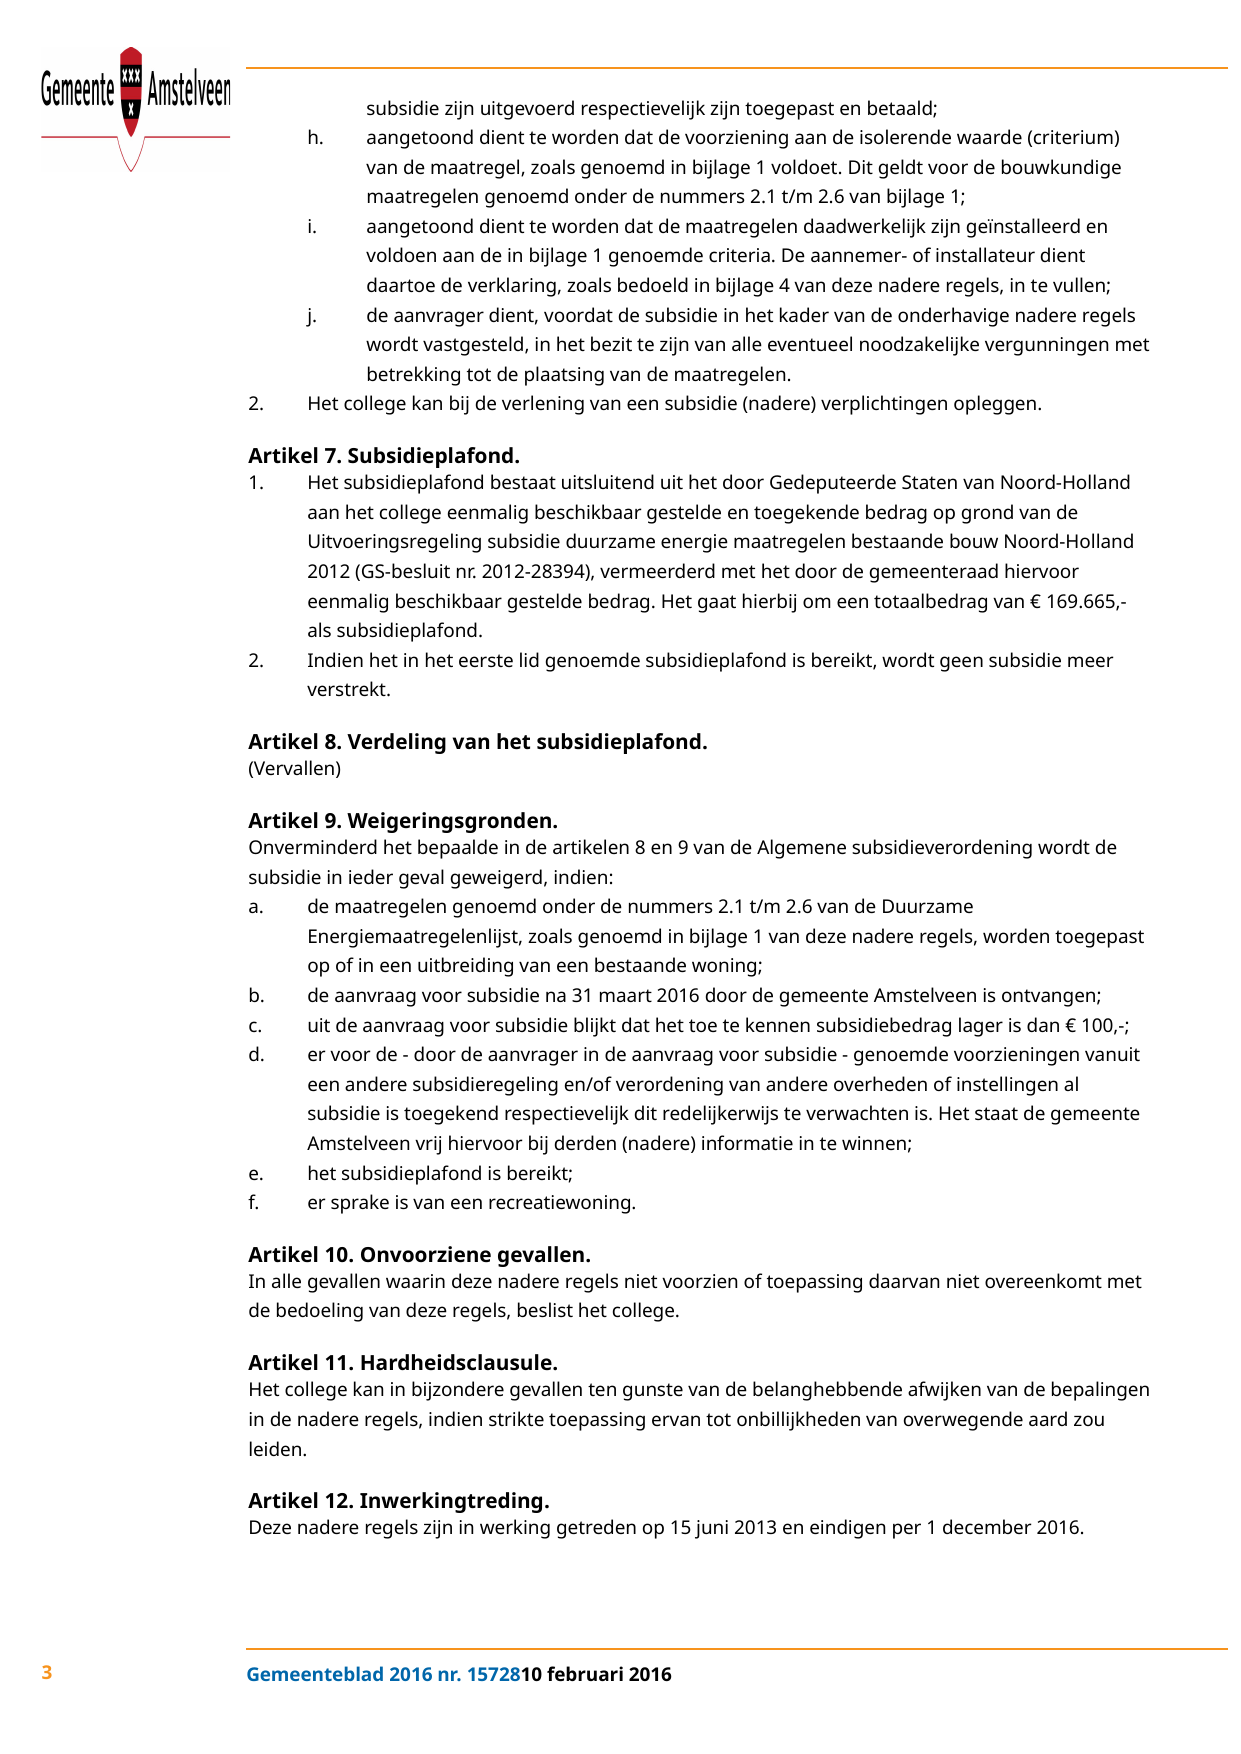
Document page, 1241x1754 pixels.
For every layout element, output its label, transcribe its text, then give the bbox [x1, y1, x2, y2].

picture [41, 47, 231, 172]
list Indien het in het eerste lid genoemde subsidieplafond is bereikt, wordt geen subsidie meer verstrekt. [248, 647, 1152, 702]
text Artikel 8. Verdeling van het subsidieplafond. [248, 727, 1152, 755]
list er sprake is van een recreatiewoning. [248, 1189, 1152, 1215]
text Artikel 11. Hardheidsclausule. [248, 1348, 1152, 1377]
text Onverminderd het bepaalde in de artikelen 8 en 9 van de Algemene subsidieverordening wordt de subsidie in ieder geval geweigerd, indien: [248, 834, 1152, 889]
text Artikel 10. Onvoorziene gevallen. [248, 1240, 1152, 1268]
list subsidie zijn uitgevoerd respectievelijk zijn toegepast en betaald; [307, 95, 1152, 121]
text Artikel 9. Weigeringsgronden. [248, 806, 1152, 834]
list Het subsidieplafond bestaat uitsluitend uit het door Gedeputeerde Staten van Noord-Holland aan het college eenmalig beschikbaar gestelde en toegekende bedrag op grond van de Uitvoeringsregeling subsidie duurzame energie maatregelen bestaande bouw Noord-Holland 2012 (GS-besluit nr. 2012-28394), vermeerderd met het door de gemeenteraad hiervoor eenmalig beschikbaar gestelde bedrag. Het gaat hierbij om een totaalbedrag van € 169.665,- als subsidieplafond. [248, 469, 1152, 643]
text Deze nadere regels zijn in werking getreden op 15 juni 2013 en eindigen per 1 december 2016. [248, 1514, 1152, 1540]
list uit de aanvraag voor subsidie blijkt dat het toe te kennen subsidiebedrag lager is dan € 100,-; [248, 1012, 1152, 1037]
text Het college kan in bijzondere gevallen ten gunste van de belanghebbende afwijken van de bepalingen in de nadere regels, indien strikte toepassing ervan tot onbillijkheden van overwegende aard zou leiden. [248, 1377, 1152, 1461]
list er voor de - door de aanvrager in de aanvraag voor subsidie - genoemde voorzieningen vanuit een andere subsidieregeling en/of verordening van andere overheden of instellingen al subsidie is toegekend respectievelijk dit redelijkerwijs te verwachten is. Het staat de gemeente Amstelveen vrij hiervoor bij derden (nadere) informatie in te winnen; [248, 1041, 1152, 1156]
list de aanvrager dient, voordat de subsidie in het kader van de onderhavige nadere regels wordt vastgesteld, in het bezit te zijn van alle eventueel noodzakelijke vergunningen met betrekking tot de plaatsing van de maatregelen. [307, 302, 1152, 387]
list de maatregelen genoemd onder de nummers 2.1 t/m 2.6 van de Duurzame Energiemaatregelenlijst, zoals genoemd in bijlage 1 van deze nadere regels, worden toegepast op of in een uitbreiding van een bestaande woning; [248, 893, 1152, 978]
text (Vervallen) [248, 755, 1152, 781]
text Artikel 7. Subsidieplafond. [248, 441, 1152, 469]
list aangetoond dient te worden dat de maatregelen daadwerkelijk zijn geïnstalleerd en voldoen aan de in bijlage 1 genoemde criteria. De aannemer- of installateur dient daartoe de verklaring, zoals bedoeld in bijlage 4 van deze nadere regels, in te vullen; [307, 213, 1152, 298]
list de aanvraag voor subsidie na 31 maart 2016 door de gemeente Amstelveen is ontvangen; [248, 982, 1152, 1008]
list Het college kan bij de verlening van een subsidie (nadere) verplichtingen opleggen. [248, 391, 1152, 416]
list het subsidieplafond is bereikt; [248, 1160, 1152, 1185]
text Artikel 12. Inwerkingtreding. [248, 1486, 1152, 1514]
text In alle gevallen waarin deze nadere regels niet voorzien of toepassing daarvan niet overeenkomt met de bedoeling van deze regels, beslist het college. [248, 1268, 1152, 1323]
list aangetoond dient te worden dat de voorziening aan de isolerende waarde (criterium) van de maatregel, zoals genoemd in bijlage 1 voldoet. Dit geldt voor de bouwkundige maatregelen genoemd onder de nummers 2.1 t/m 2.6 van bijlage 1; [307, 124, 1152, 209]
